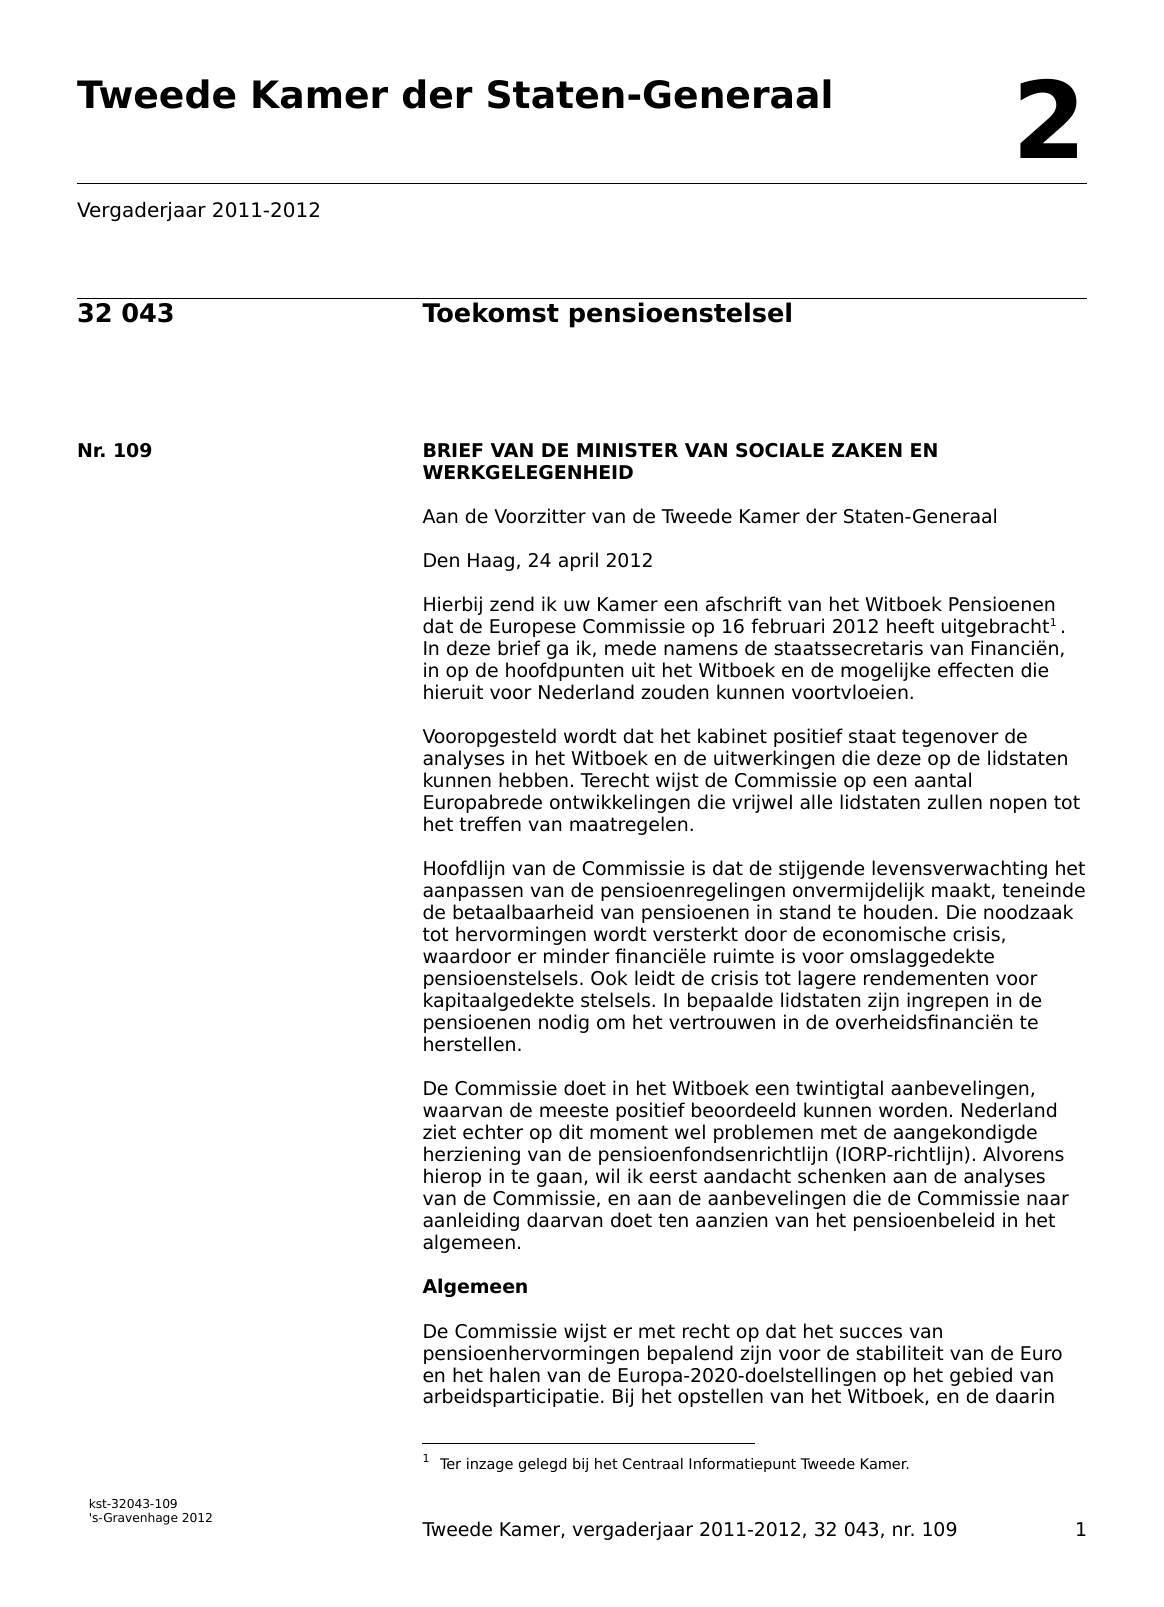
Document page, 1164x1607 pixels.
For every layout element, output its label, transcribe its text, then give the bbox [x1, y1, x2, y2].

table_header Tweede Kamer der Staten-Generaal [77, 59, 886, 183]
text De Commissie doet in het Witboek een twintigtal aanbevelingen, waarvan de meeste positief beoordeeld kunnen worden. Nederland ziet echter op dit moment wel problemen met de aangekondigde herziening van de pensioenfondsenrichtlijn (IORP-richtlijn). Alvorens hierop in te gaan, wil ik eerst aandacht schenken aan de analyses van de Commissie, en aan de aanbevelingen die de Commissie naar aanleiding daarvan doet ten aanzien van het pensioenbeleid in het algemeen. [422, 1078, 1087, 1254]
text Hierbij zend ik uw Kamer een afschrift van het Witboek Pensioenen dat de Europese Commissie op 16 februari 2012 heeft uitgebracht. In deze brief ga ik, mede namens de staatssecretaris van Financiën, in op de hoofdpunten uit het Witboek en de mogelijke effecten die hieruit voor Nederland zouden kunnen voortvloeien. [422, 594, 1087, 704]
table_cell Vergaderjaar 2011-2012 [77, 184, 1087, 298]
text Aan de Voorzitter van de Tweede Kamer der Staten-Generaal [422, 506, 1087, 528]
text De Commissie wijst er met recht op dat het succes van pensioenhervormingen bepalend zijn voor de stabiliteit van de Euro en het halen van de Europa-2020-doelstellingen op het gebied van arbeidsparticipatie. Bij het opstellen van het Witboek, en de daarin [422, 1321, 1087, 1408]
text Den Haag, 24 april 2012 [422, 550, 1087, 572]
text Hoofdlijn van de Commissie is dat de stijgende levensverwachting het aanpassen van de pensioenregelingen onvermijdelijk maakt, teneinde de betaalbaarheid van pensioenen in stand te houden. Die noodzaak tot hervormingen wordt versterkt door de economische crisis, waardoor er minder financiële ruimte is voor omslaggedekte pensioenstelsels. Ook leidt de crisis tot lagere rendementen voor kapitaalgedekte stelsels. In bepaalde lidstaten zijn ingrepen in de pensioenen nodig om het vertrouwen in de overheidsfinanciën te herstellen. [422, 858, 1087, 1056]
text 's-Gravenhage 2012 [88, 1511, 323, 1525]
subtitle Nr. 109 BRIEF VAN DE MINISTER VAN SOCIALE ZAKEN EN WERKGELEGENHEID [77, 440, 1087, 484]
text kst-32043-109 [88, 1497, 323, 1511]
text Ter inzage gelegd bij het Centraal Informatiepunt Tweede Kamer. [422, 1452, 1087, 1474]
subtitle 32 043 Toekomst pensioenstelsel [77, 299, 1087, 329]
text Vooropgesteld wordt dat het kabinet positief staat tegenover de analyses in het Witboek en de uitwerkingen die deze op de lidstaten kunnen hebben. Terecht wijst de Commissie op een aantal Europabrede ontwikkelingen die vrijwel alle lidstaten zullen nopen tot het treffen van maatregelen. [422, 726, 1087, 836]
subtitle Algemeen [422, 1276, 1087, 1298]
table_header 2 [886, 59, 1087, 183]
